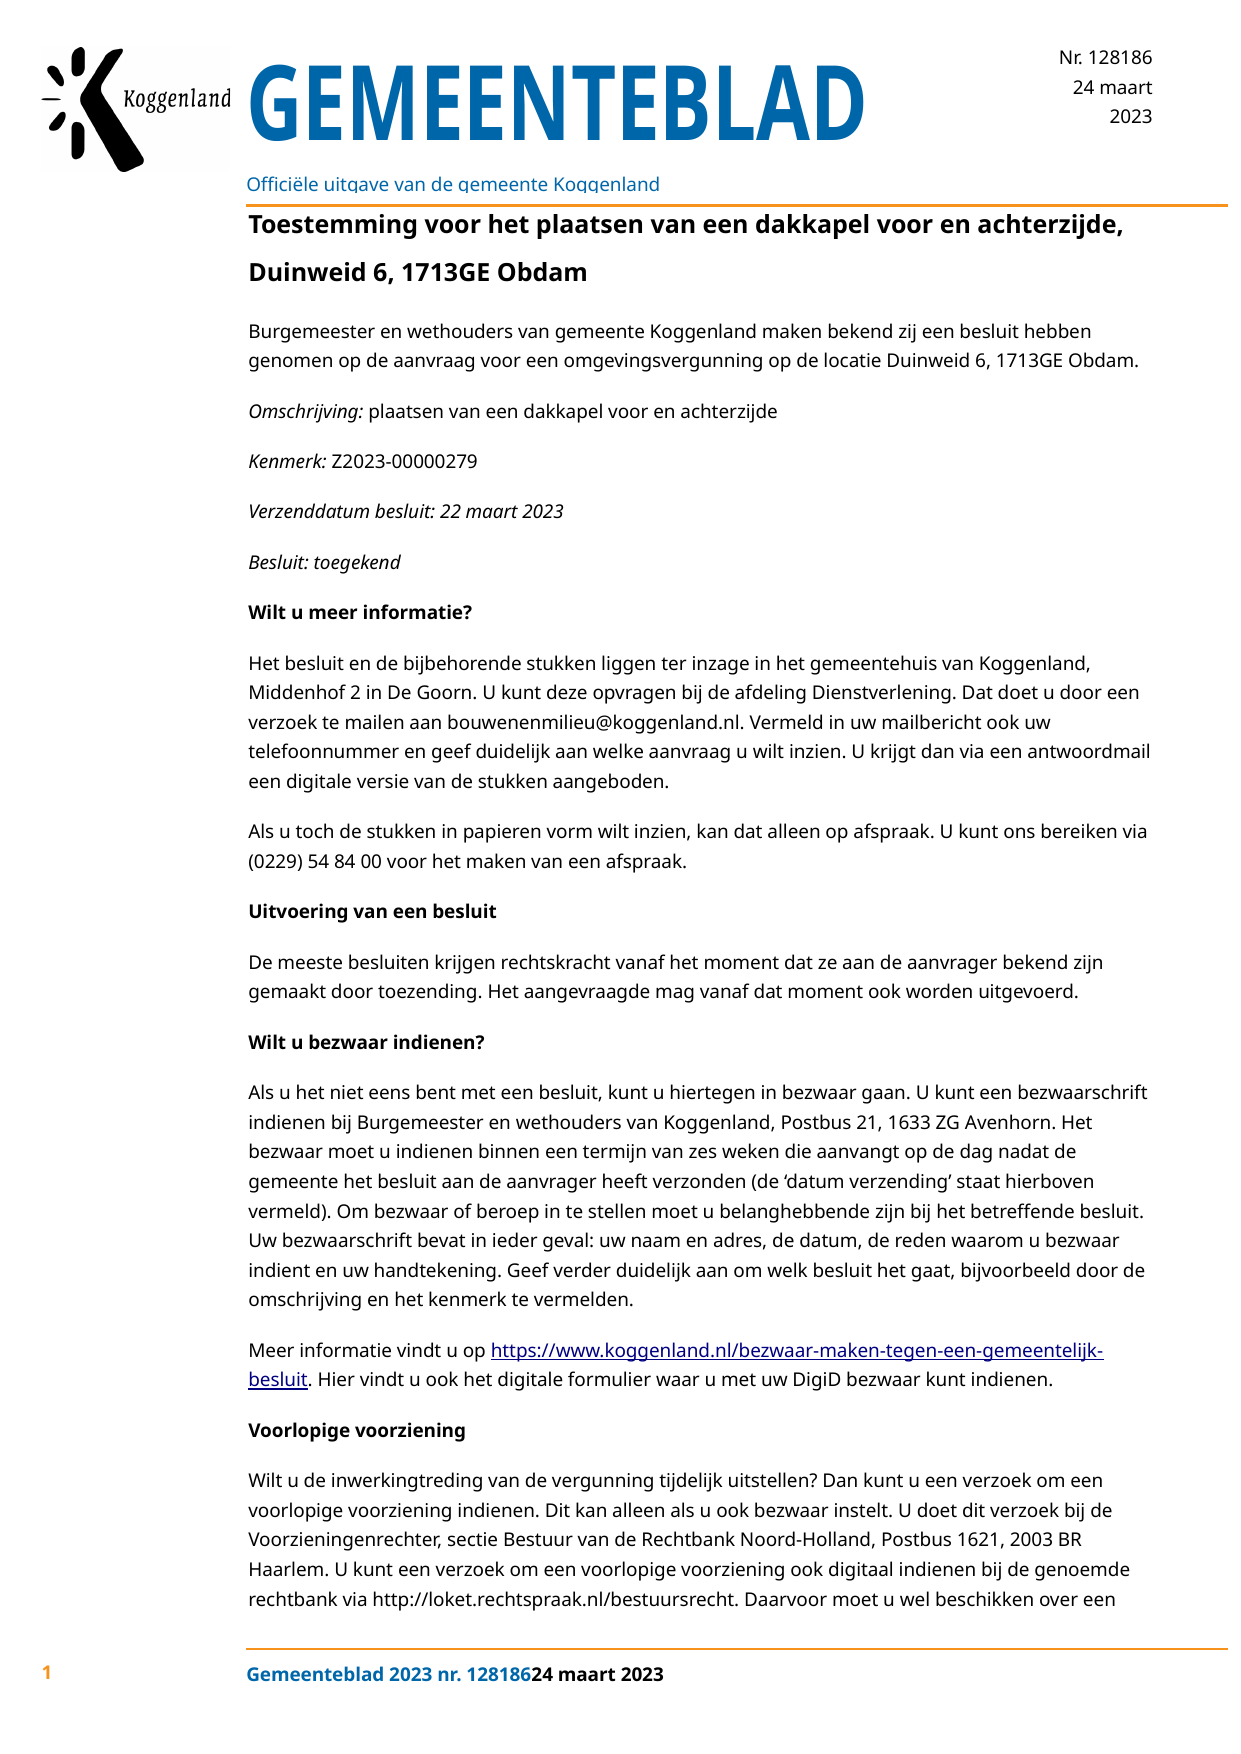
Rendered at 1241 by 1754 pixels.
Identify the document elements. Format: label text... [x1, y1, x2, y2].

text Voorlopige voorziening [248, 1417, 1152, 1443]
text Als u toch de stukken in papieren vorm wilt inzien, kan dat alleen op afspraak. U kunt ons bereiken via (0229) 54 84 00 voor het maken van een afspraak. [248, 819, 1152, 874]
text Wilt u bezwaar indienen? [248, 1029, 1152, 1055]
text Verzenddatum besluit: 22 maart 2023 [248, 499, 1152, 524]
text Het besluit en de bijbehorende stukken liggen ter inzage in het gemeentehuis van Koggenland, Middenhof 2 in De Goorn. U kunt deze opvragen bij de afdeling Dienstverlening. Dat doet u door een verzoek te mailen aan bouwenenmilieu@koggenland.nl. Vermeld in uw mailbericht ook uw telefoonnummer en geef duidelijk aan welke aanvraag u wilt inzien. U krijgt dan via een antwoordmail een digitale versie van de stukken aangeboden. [248, 650, 1152, 794]
text Meer informatie vindt u op https://www.koggenland.nl/bezwaar-maken-tegen-een-gemeentelijk-besluit. Hier vindt u ook het digitale formulier waar u met uw DigiD bezwaar kunt indienen. [248, 1337, 1152, 1392]
text De meeste besluiten krijgen rechtskracht vanaf het moment dat ze aan de aanvrager bekend zijn gemaakt door toezending. Het aangevraagde mag vanaf dat moment ook worden uitgevoerd. [248, 949, 1152, 1004]
text Uitvoering van een besluit [248, 899, 1152, 924]
text Wilt u meer informatie? [248, 599, 1152, 625]
text Wilt u de inwerkingtreding van de vergunning tijdelijk uitstellen? Dan kunt u een verzoek om een voorlopige voorziening indienen. Dit kan alleen als u ook bezwaar instelt. U doet dit verzoek bij de Voorzieningenrechter, sectie Bestuur van de Rechtbank Noord-Holland, Postbus 1621, 2003 BR Haarlem. U kunt een verzoek om een voorlopige voorziening ook digitaal indienen bij de genoemde rechtbank via http://loket.rechtspraak.nl/bestuursrecht. Daarvoor moet u wel beschikken over een [248, 1467, 1152, 1612]
text Besluit: toegekend [248, 549, 1152, 575]
text Toestemming voor het plaatsen van een dakkapel voor en achterzijde, Duinweid 6, 1713GE Obdam [248, 207, 1152, 288]
text Burgemeester en wethouders van gemeente Koggenland maken bekend zij een besluit hebben genomen op de aanvraag voor een omgevingsvergunning op de locatie Duinweid 6, 1713GE Obdam. [248, 318, 1152, 373]
text Kenmerk: Z2023-00000279 [248, 448, 1152, 474]
text Als u het niet eens bent met een besluit, kunt u hiertegen in bezwaar gaan. U kunt een bezwaarschrift indienen bij Burgemeester en wethouders van Koggenland, Postbus 21, 1633 ZG Avenhorn. Het bezwaar moet u indienen binnen een termijn van zes weken die aanvangt op de dag nadat de gemeente het besluit aan de aanvrager heeft verzonden (de ‘datum verzending’ staat hierboven vermeld). Om bezwaar of beroep in te stellen moet u belanghebbende zijn bij het betreffende besluit. Uw bezwaarschrift bevat in ieder geval: uw naam en adres, de datum, de reden waarom u bezwaar indient en uw handtekening. Geef verder duidelijk aan om welk besluit het gaat, bijvoorbeeld door de omschrijving en het kenmerk te vermelden. [248, 1079, 1152, 1312]
text Omschrijving: plaatsen van een dakkapel voor en achterzijde [248, 398, 1152, 424]
picture [41, 47, 231, 172]
